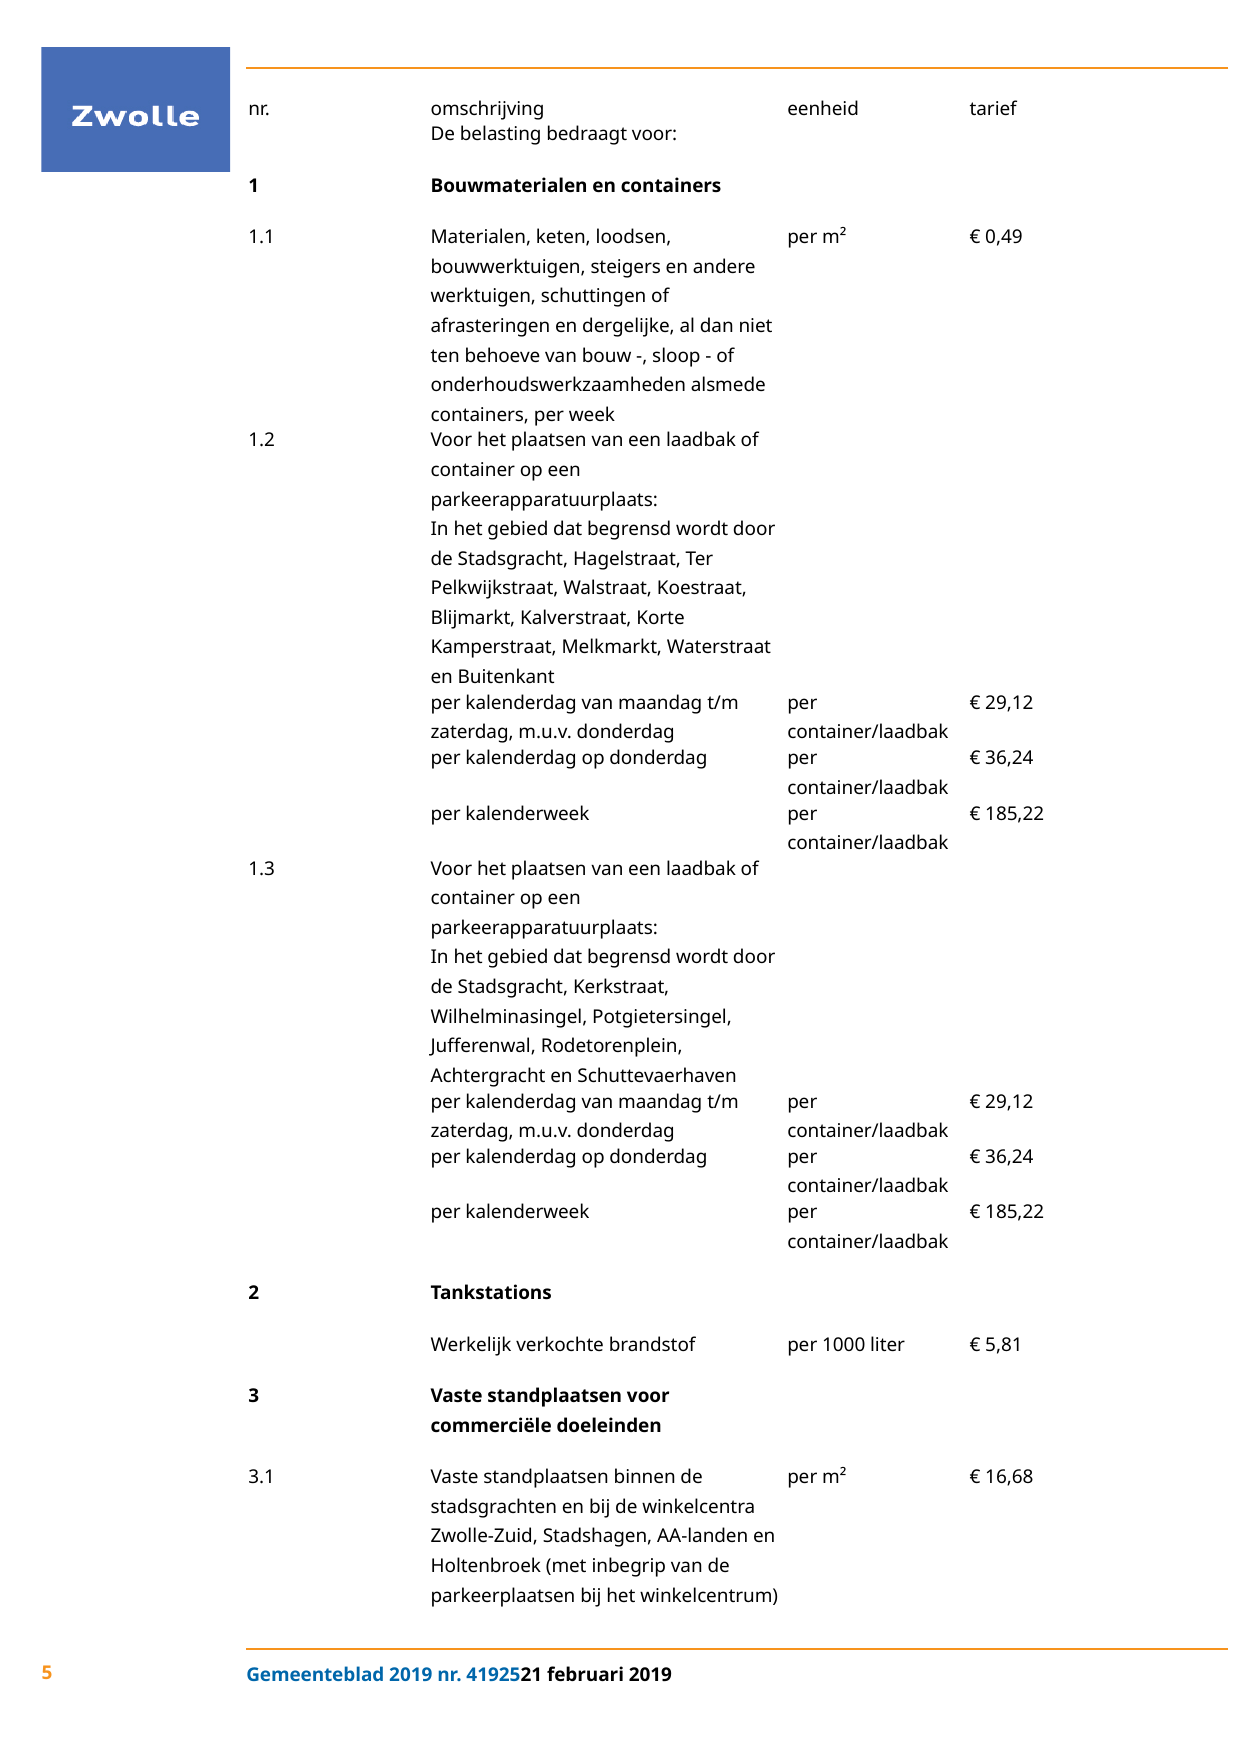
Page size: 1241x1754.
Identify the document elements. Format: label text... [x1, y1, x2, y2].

table_cell [430, 1438, 787, 1463]
table_cell € 16,68 [969, 1464, 1152, 1607]
table_cell per 1000 liter [787, 1331, 969, 1357]
table_cell € 36,24 [969, 1143, 1152, 1198]
table_cell € 185,22 [969, 1199, 1152, 1254]
table_cell € 29,12 [969, 689, 1152, 744]
table_cell 1.3 [248, 855, 430, 1088]
table_cell [969, 1254, 1152, 1279]
table_cell [248, 1438, 430, 1463]
table_cell per kalenderweek [430, 800, 787, 855]
table_cell [787, 427, 969, 689]
table_cell [787, 198, 969, 223]
table_cell [430, 1254, 787, 1279]
table_cell [969, 427, 1152, 689]
table_cell [248, 689, 430, 744]
table_cell [787, 146, 969, 172]
table_cell [248, 1143, 430, 1198]
table_cell [248, 744, 430, 800]
table_cell 3 [248, 1383, 430, 1438]
table_cell 1.2 [248, 427, 430, 689]
table_cell [430, 146, 787, 172]
table_cell omschrijving [430, 95, 787, 121]
table_cell per container/laadbak [787, 1199, 969, 1254]
table_cell [969, 146, 1152, 172]
table_cell per container/laadbak [787, 689, 969, 744]
table_cell per container/laadbak [787, 800, 969, 855]
table_cell [787, 855, 969, 1088]
table_cell [248, 1305, 430, 1331]
table_cell Vaste standplaatsen binnen de stadsgrachten en bij de winkelcentra Zwolle-Zuid, Stadshagen, AA-landen en Holtenbroek (met inbegrip van de parkeerplaatsen bij het winkelcentrum) [430, 1464, 787, 1607]
table_cell 3.1 [248, 1464, 430, 1607]
table_cell [787, 1383, 969, 1438]
table_cell [248, 121, 430, 146]
table_cell nr. [248, 95, 430, 121]
table_cell per container/laadbak [787, 1088, 969, 1143]
table_cell [969, 1357, 1152, 1382]
table_cell 2 [248, 1280, 430, 1305]
table_cell € 29,12 [969, 1088, 1152, 1143]
table_cell Voor het plaatsen van een laadbak of container op een parkeerapparatuurplaats: In het gebied dat begrensd wordt door de Stadsgracht, Kerkstraat, Wilhelminasingel, Potgietersingel, Jufferenwal, Rodetorenplein, Achtergracht en Schuttevaerhaven [430, 855, 787, 1088]
table_cell Vaste standplaatsen voor commerciële doeleinden [430, 1383, 787, 1438]
table_cell [248, 1254, 430, 1279]
table_cell [969, 1280, 1152, 1305]
table_cell per kalenderdag op donderdag [430, 744, 787, 800]
table_cell eenheid [787, 95, 969, 121]
table_cell [787, 1438, 969, 1463]
table_cell [430, 198, 787, 223]
table_cell per kalenderdag van maandag t/m zaterdag, m.u.v. donderdag [430, 1088, 787, 1143]
table_cell [969, 1383, 1152, 1438]
table_cell [787, 1357, 969, 1382]
table_cell [787, 172, 969, 198]
table_cell [787, 1305, 969, 1331]
table_cell [969, 198, 1152, 223]
table_cell per m² [787, 1464, 969, 1607]
table_cell [248, 146, 430, 172]
table_cell per kalenderdag op donderdag [430, 1143, 787, 1198]
table_cell [248, 1199, 430, 1254]
table_cell De belasting bedraagt voor: [430, 121, 787, 146]
table_cell per container/laadbak [787, 1143, 969, 1198]
table_cell [969, 172, 1152, 198]
table_cell per kalenderdag van maandag t/m zaterdag, m.u.v. donderdag [430, 689, 787, 744]
table_cell Tankstations [430, 1280, 787, 1305]
table_cell [787, 1254, 969, 1279]
table_cell [430, 1305, 787, 1331]
table_cell [248, 1331, 430, 1357]
table_cell tarief [969, 95, 1152, 121]
table_cell € 0,49 [969, 224, 1152, 427]
table_cell [969, 1438, 1152, 1463]
picture [41, 47, 231, 172]
table_cell per m² [787, 224, 969, 427]
table_cell [969, 121, 1152, 146]
table_cell [248, 198, 430, 223]
table_cell [787, 121, 969, 146]
table_cell [248, 800, 430, 855]
table_cell [787, 1280, 969, 1305]
table_cell Werkelijk verkochte brandstof [430, 1331, 787, 1357]
table_cell [430, 1357, 787, 1382]
table_cell € 185,22 [969, 800, 1152, 855]
table_cell € 36,24 [969, 744, 1152, 800]
table_cell [248, 1088, 430, 1143]
table_cell Materialen, keten, loodsen, bouwwerktuigen, steigers en andere werktuigen, schuttingen of afrasteringen en dergelijke, al dan niet ten behoeve van bouw -, sloop - of onderhoudswerkzaamheden alsmede containers, per week [430, 224, 787, 427]
table_cell Bouwmaterialen en containers [430, 172, 787, 198]
table_cell [969, 855, 1152, 1088]
table_cell 1.1 [248, 224, 430, 427]
table_cell € 5,81 [969, 1331, 1152, 1357]
table_cell per kalenderweek [430, 1199, 787, 1254]
table_cell Voor het plaatsen van een laadbak of container op een parkeerapparatuurplaats: In het gebied dat begrensd wordt door de Stadsgracht, Hagelstraat, Ter Pelkwijkstraat, Walstraat, Koestraat, Blijmarkt, Kalverstraat, Korte Kamperstraat, Melkmarkt, Waterstraat en Buitenkant [430, 427, 787, 689]
table_cell [248, 1357, 430, 1382]
table_cell per container/laadbak [787, 744, 969, 800]
table_cell [969, 1305, 1152, 1331]
table_cell 1 [248, 172, 430, 198]
